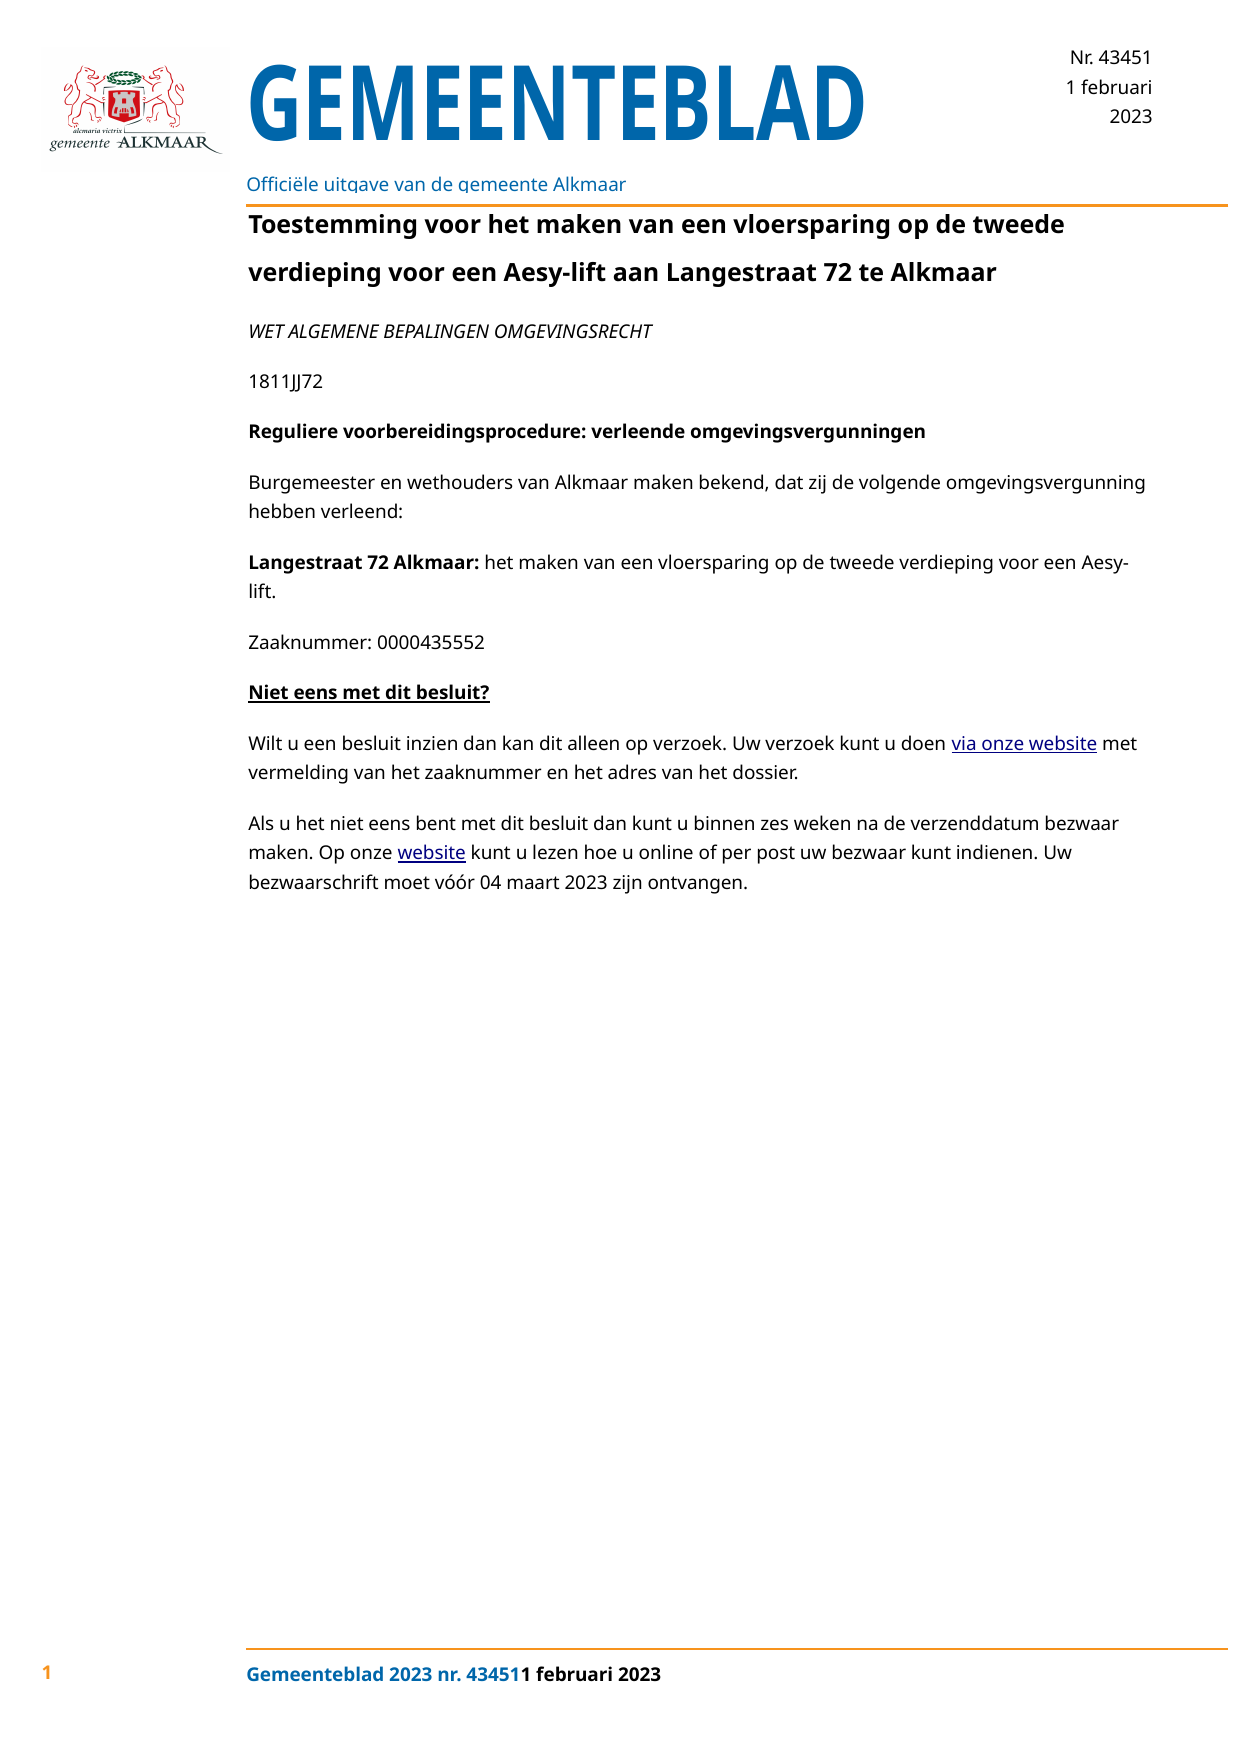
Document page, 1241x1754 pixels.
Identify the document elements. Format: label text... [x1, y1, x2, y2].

text Langestraat 72 Alkmaar: het maken van een vloersparing op de tweede verdieping voor een Aesy-lift. [248, 549, 1152, 604]
text Zaaknummer: 0000435552 [248, 629, 1152, 655]
picture [41, 47, 231, 172]
text Niet eens met dit besluit? [248, 679, 1152, 705]
text 1811JJ72 [248, 368, 1152, 394]
text Burgemeester en wethouders van Alkmaar maken bekend, dat zij de volgende omgevingsvergunning hebben verleend: [248, 469, 1152, 524]
text Toestemming voor het maken van een vloersparing op de tweede verdieping voor een Aesy-lift aan Langestraat 72 te Alkmaar [248, 207, 1152, 288]
text Reguliere voorbereidingsprocedure: verleende omgevingsvergunningen [248, 419, 1152, 444]
text Wilt u een besluit inzien dan kan dit alleen op verzoek. Uw verzoek kunt u doen via onze website met vermelding van het zaaknummer en het adres van het dossier. [248, 730, 1152, 785]
text WET ALGEMENE BEPALINGEN OMGEVINGSRECHT [248, 318, 1152, 344]
text Als u het niet eens bent met dit besluit dan kunt u binnen zes weken na de verzenddatum bezwaar maken. Op onze website kunt u lezen hoe u online of per post uw bezwaar kunt indienen. Uw bezwaarschrift moet vóór 04 maart 2023 zijn ontvangen. [248, 810, 1152, 895]
